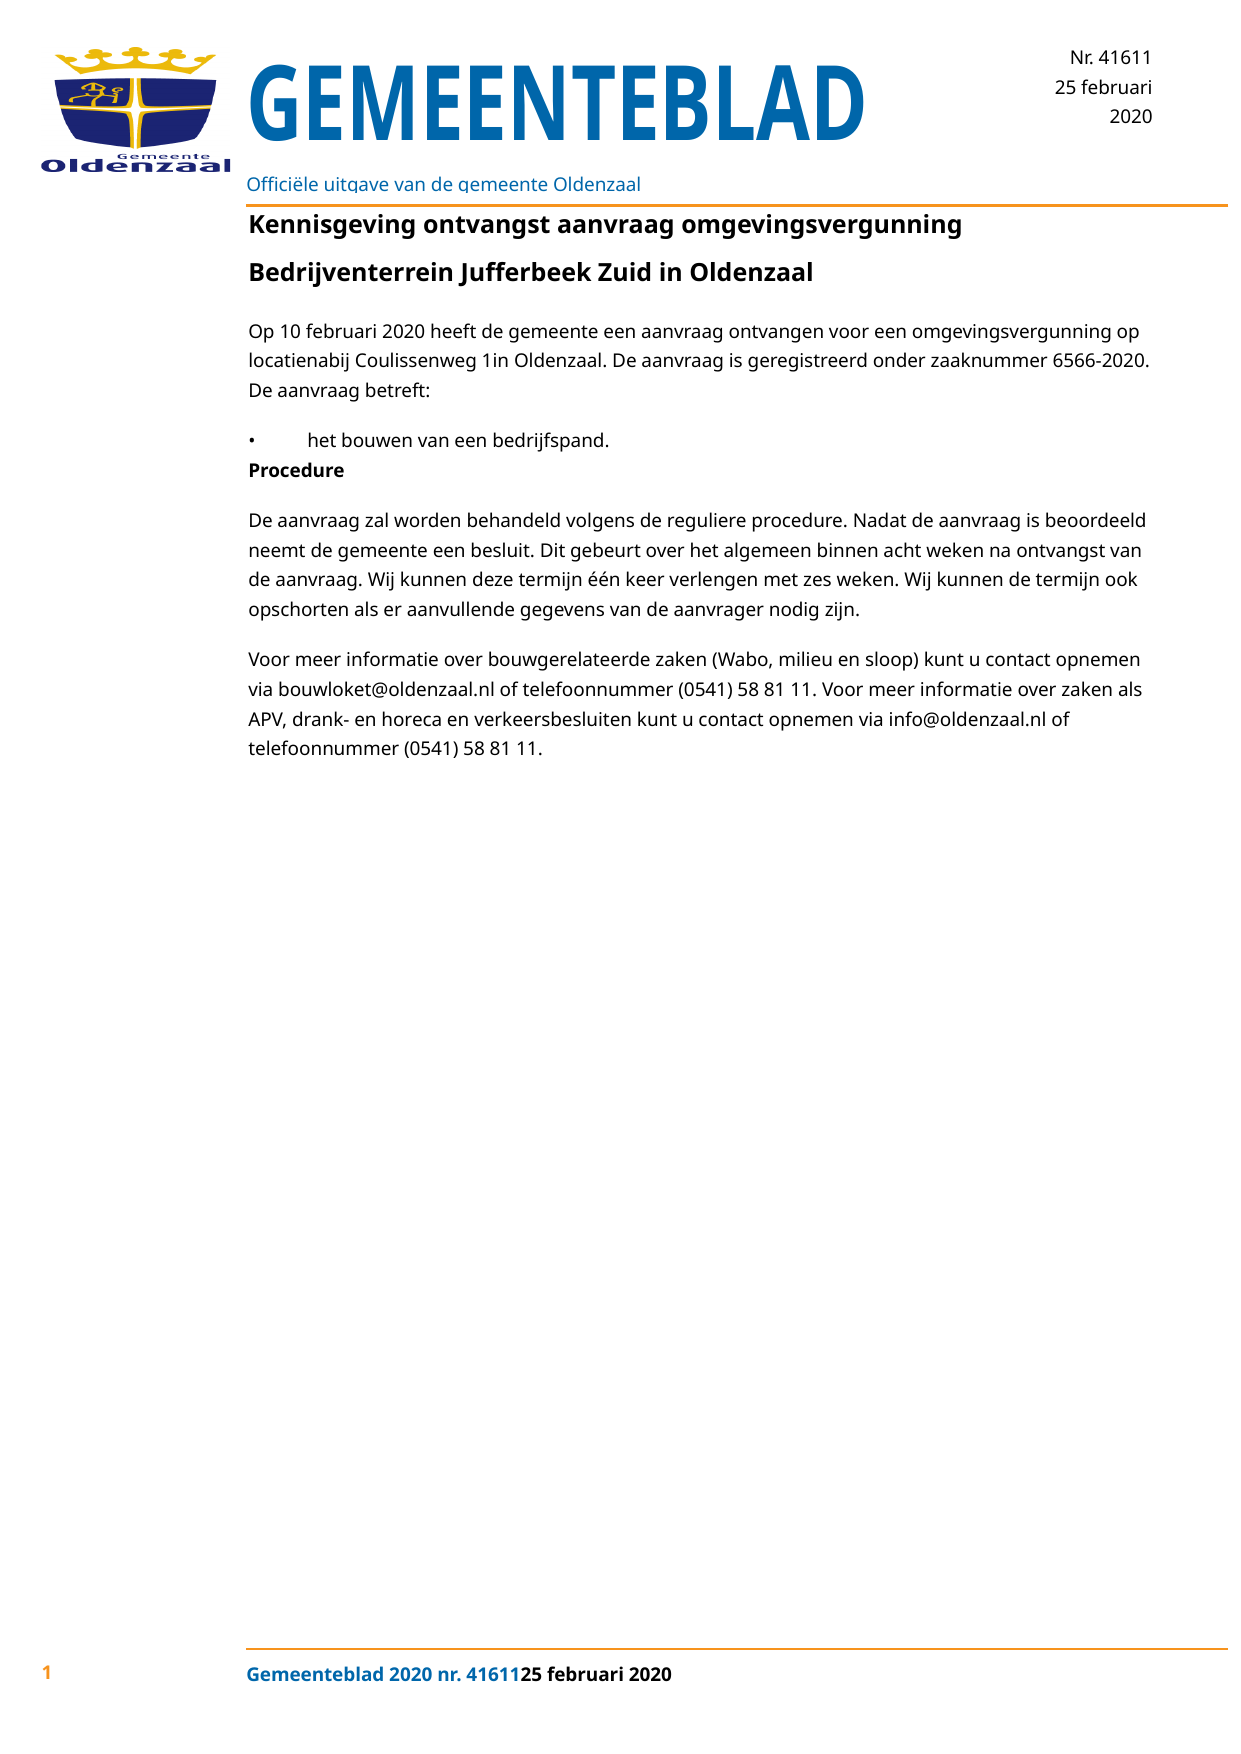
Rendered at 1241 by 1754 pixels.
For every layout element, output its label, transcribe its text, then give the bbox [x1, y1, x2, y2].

text Voor meer informatie over bouwgerelateerde zaken (Wabo, milieu en sloop) kunt u contact opnemen via bouwloket@oldenzaal.nl of telefoonnummer (0541) 58 81 11. Voor meer informatie over zaken als APV, drank- en horeca en verkeersbesluiten kunt u contact opnemen via info@oldenzaal.nl of telefoonnummer (0541) 58 81 11. [248, 647, 1152, 761]
list het bouwen van een bedrijfspand. [248, 427, 1152, 453]
picture [41, 47, 231, 172]
text Op 10 februari 2020 heeft de gemeente een aanvraag ontvangen voor een omgevingsvergunning op locatienabij Coulissenweg 1in Oldenzaal. De aanvraag is geregistreerd onder zaaknummer 6566-2020. De aanvraag betreft: [248, 318, 1152, 403]
text Procedure [248, 457, 1152, 483]
text Kennisgeving ontvangst aanvraag omgevingsvergunning Bedrijventerrein Jufferbeek Zuid in Oldenzaal [248, 207, 1152, 288]
text De aanvraag zal worden behandeld volgens de reguliere procedure. Nadat de aanvraag is beoordeeld neemt de gemeente een besluit. Dit gebeurt over het algemeen binnen acht weken na ontvangst van de aanvraag. Wij kunnen deze termijn één keer verlengen met zes weken. Wij kunnen de termijn ook opschorten als er aanvullende gegevens van de aanvrager nodig zijn. [248, 507, 1152, 622]
